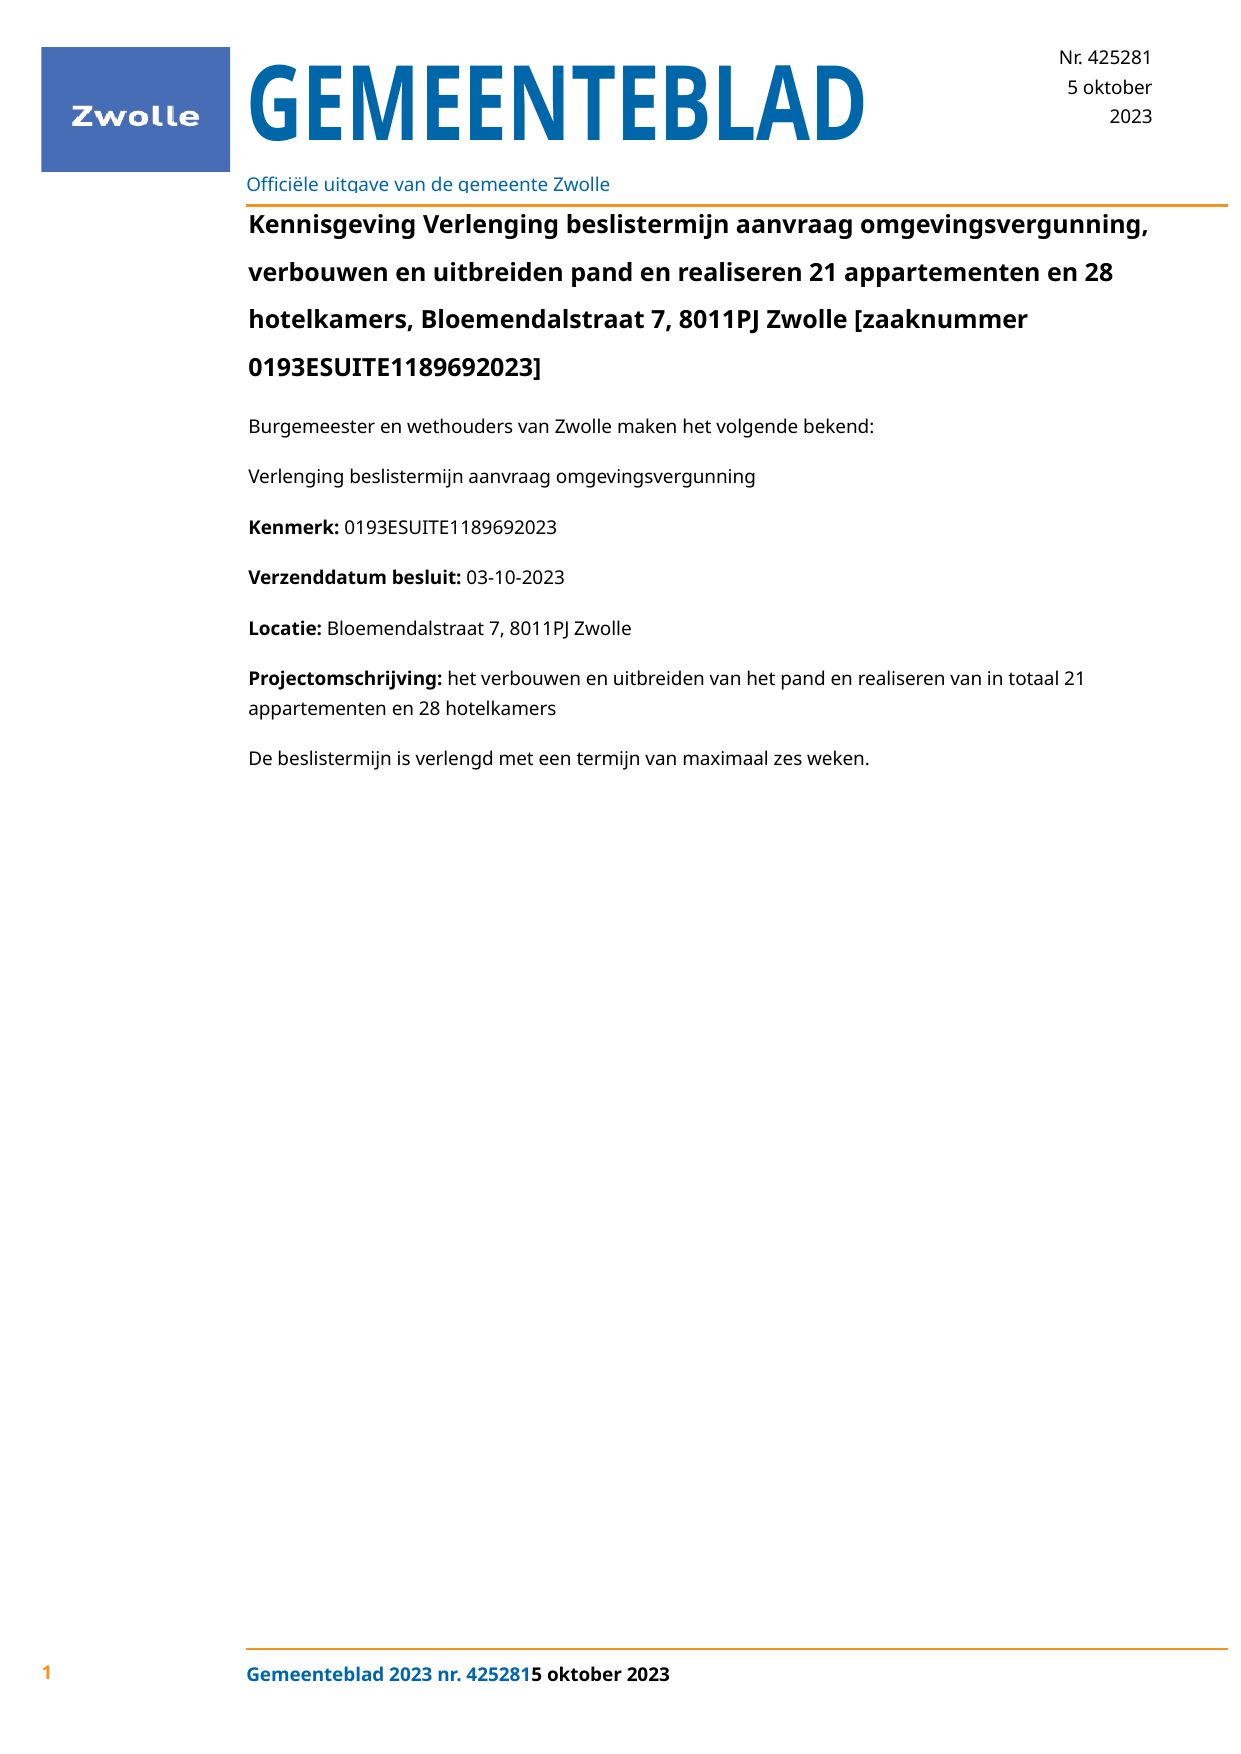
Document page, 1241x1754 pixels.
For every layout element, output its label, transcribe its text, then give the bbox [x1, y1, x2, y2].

picture [41, 47, 231, 172]
text Burgemeester en wethouders van Zwolle maken het volgende bekend: [248, 413, 1152, 439]
text Kenmerk: 0193ESUITE1189692023 [248, 514, 1152, 540]
text De beslistermijn is verlengd met een termijn van maximaal zes weken. [248, 745, 1152, 771]
text Verlenging beslistermijn aanvraag omgevingsvergunning [248, 463, 1152, 489]
text Kennisgeving Verlenging beslistermijn aanvraag omgevingsvergunning, verbouwen en uitbreiden pand en realiseren 21 appartementen en 28 hotelkamers, Bloemendalstraat 7, 8011PJ Zwolle [zaaknummer 0193ESUITE1189692023] [248, 207, 1152, 384]
text Projectomschrijving: het verbouwen en uitbreiden van het pand en realiseren van in totaal 21 appartementen en 28 hotelkamers [248, 665, 1152, 721]
text Verzenddatum besluit: 03-10-2023 [248, 564, 1152, 590]
text Locatie: Bloemendalstraat 7, 8011PJ Zwolle [248, 615, 1152, 641]
